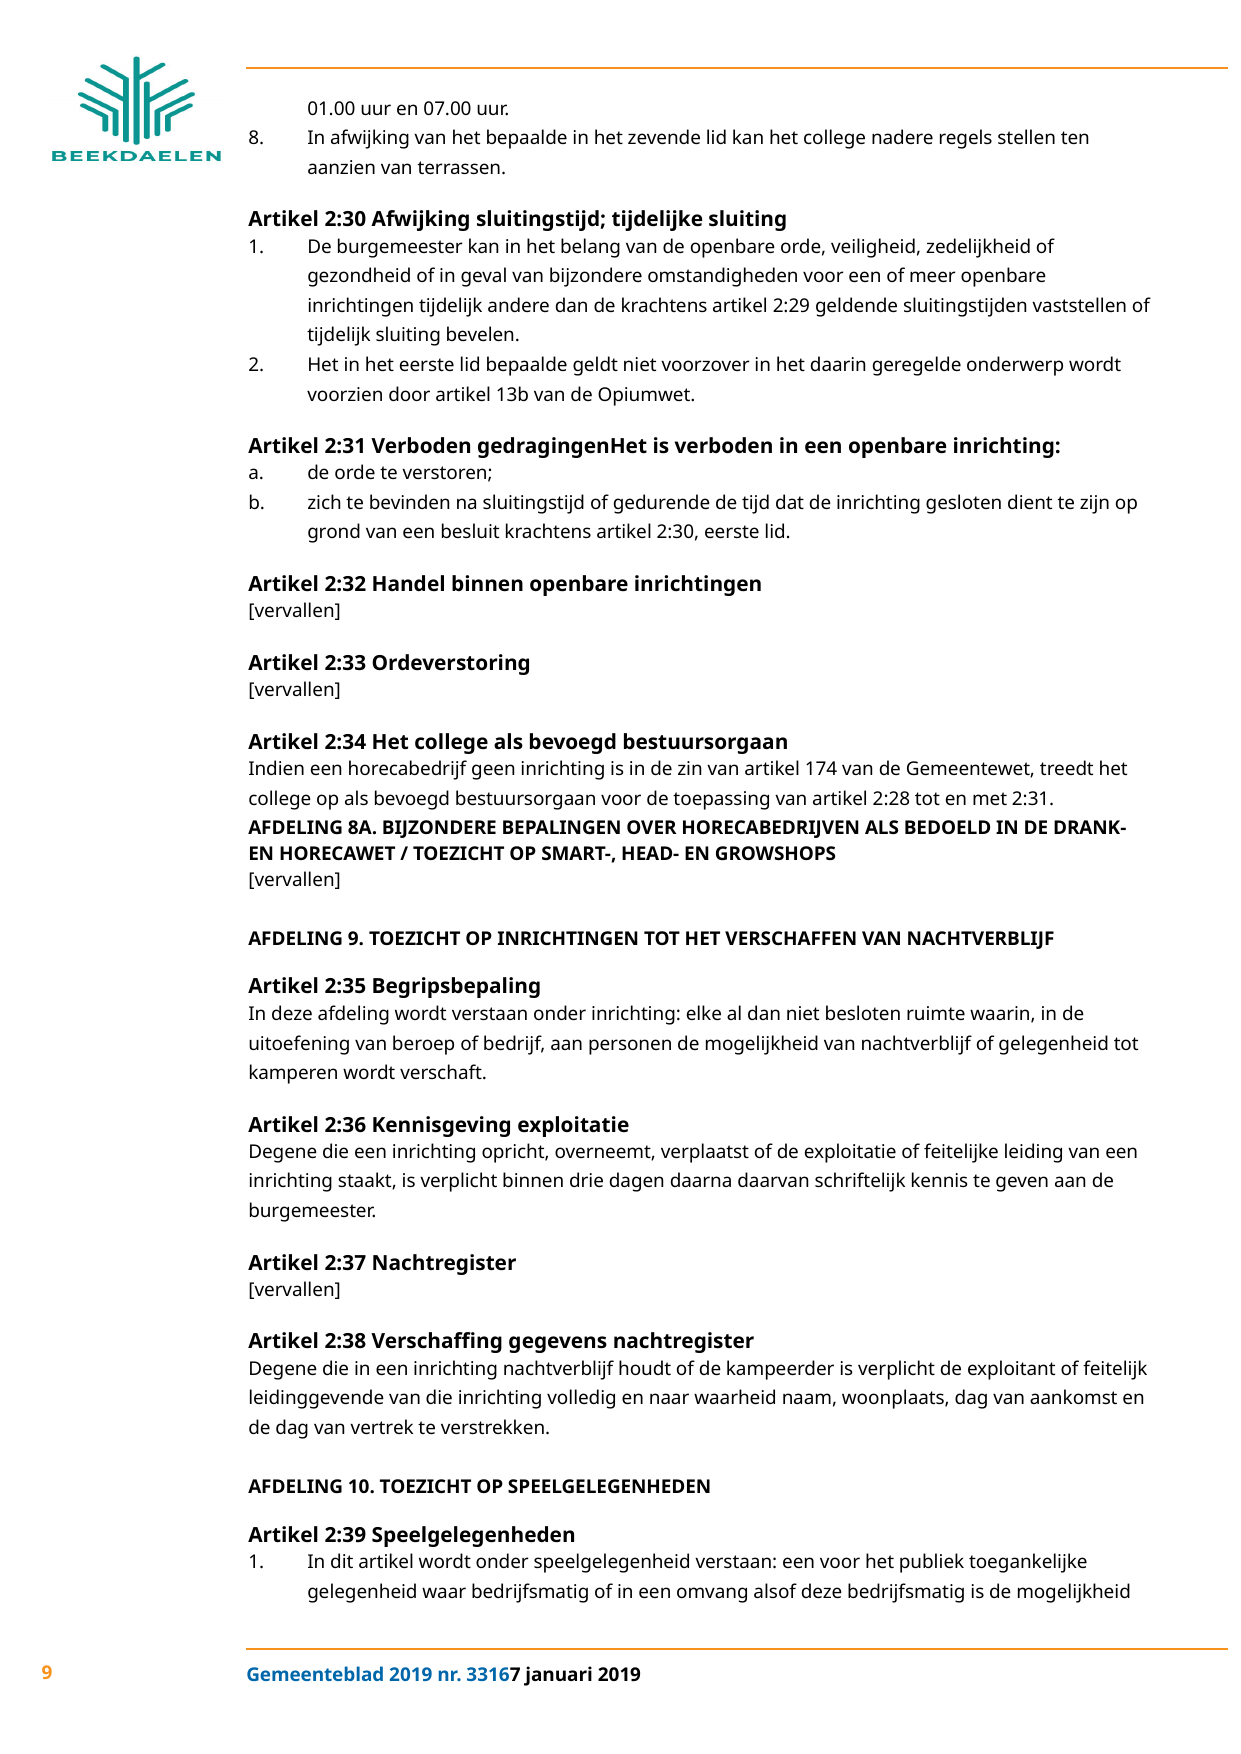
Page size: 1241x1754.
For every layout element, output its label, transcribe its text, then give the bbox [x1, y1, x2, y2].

text In deze afdeling wordt verstaan onder inrichting: elke al dan niet besloten ruimte waarin, in de uitoefening van beroep of bedrijf, aan personen de mogelijkheid van nachtverblijf of gelegenheid tot kamperen wordt verschaft. [248, 1000, 1152, 1085]
list De burgemeester kan in het belang van de openbare orde, veiligheid, zedelijkheid of gezondheid of in geval van bijzondere omstandigheden voor een of meer openbare inrichtingen tijdelijk andere dan de krachtens artikel 2:29 geldende sluitingstijden vaststellen of tijdelijk sluiting bevelen. [248, 233, 1152, 347]
list In afwijking van het bepaalde in het zevende lid kan het college nadere regels stellen ten aanzien van terrassen. [248, 124, 1152, 180]
text Artikel 2:37 Nachtregister [248, 1248, 1152, 1276]
text Artikel 2:38 Verschaffing gegevens nachtregister [248, 1327, 1152, 1355]
text [vervallen] [248, 1276, 1152, 1302]
list Het in het eerste lid bepaalde geldt niet voorzover in het daarin geregelde onderwerp wordt voorzien door artikel 13b van de Opiumwet. [248, 351, 1152, 406]
text Artikel 2:33 Ordeverstoring [248, 648, 1152, 676]
text [vervallen] [248, 676, 1152, 702]
text Artikel 2:39 Speelgelegenheden [248, 1520, 1152, 1548]
text AFDELING 10. TOEZICHT OP SPEELGELEGENHEDEN [248, 1473, 1152, 1499]
text Artikel 2:30 Afwijking sluitingstijd; tijdelijke sluiting [248, 204, 1152, 233]
text Artikel 2:31 Verboden gedragingenHet is verboden in een openbare inrichting: [248, 431, 1152, 459]
text Artikel 2:36 Kennisgeving exploitatie [248, 1110, 1152, 1138]
list In dit artikel wordt onder speelgelegenheid verstaan: een voor het publiek toegankelijke gelegenheid waar bedrijfsmatig of in een omvang alsof deze bedrijfsmatig is de mogelijkheid [248, 1548, 1152, 1604]
text Artikel 2:32 Handel binnen openbare inrichtingen [248, 569, 1152, 598]
text Artikel 2:34 Het college als bevoegd bestuursorgaan [248, 727, 1152, 755]
text [vervallen] [248, 866, 1152, 892]
text AFDELING 9. TOEZICHT OP INRICHTINGEN TOT HET VERSCHAFFEN VAN NACHTVERBLIJF [248, 925, 1152, 951]
text Indien een horecabedrijf geen inrichting is in de zin van artikel 174 van de Gemeentewet, treedt het college op als bevoegd bestuursorgaan voor de toepassing van artikel 2:28 tot en met 2:31. [248, 755, 1152, 811]
text Degene die in een inrichting nachtverblijf houdt of de kampeerder is verplicht de exploitant of feitelijk leidinggevende van die inrichting volledig en naar waarheid naam, woonplaats, dag van aankomst en de dag van vertrek te verstrekken. [248, 1355, 1152, 1440]
list de orde te verstoren; [248, 459, 1152, 485]
picture [41, 47, 231, 172]
list 01.00 uur en 07.00 uur. [248, 95, 1152, 121]
text Artikel 2:35 Begripsbepaling [248, 972, 1152, 1000]
text AFDELING 8A. BIJZONDERE BEPALINGEN OVER HORECABEDRIJVEN ALS BEDOELD IN DE DRANK- EN HORECAWET / TOEZICHT OP SMART-, HEAD- EN GROWSHOPS [248, 814, 1152, 866]
list zich te bevinden na sluitingstijd of gedurende de tijd dat de inrichting gesloten dient te zijn op grond van een besluit krachtens artikel 2:30, eerste lid. [248, 489, 1152, 544]
text Degene die een inrichting opricht, overneemt, verplaatst of de exploitatie of feitelijke leiding van een inrichting staakt, is verplicht binnen drie dagen daarna daarvan schriftelijk kennis te geven aan de burgemeester. [248, 1138, 1152, 1223]
text [vervallen] [248, 598, 1152, 623]
